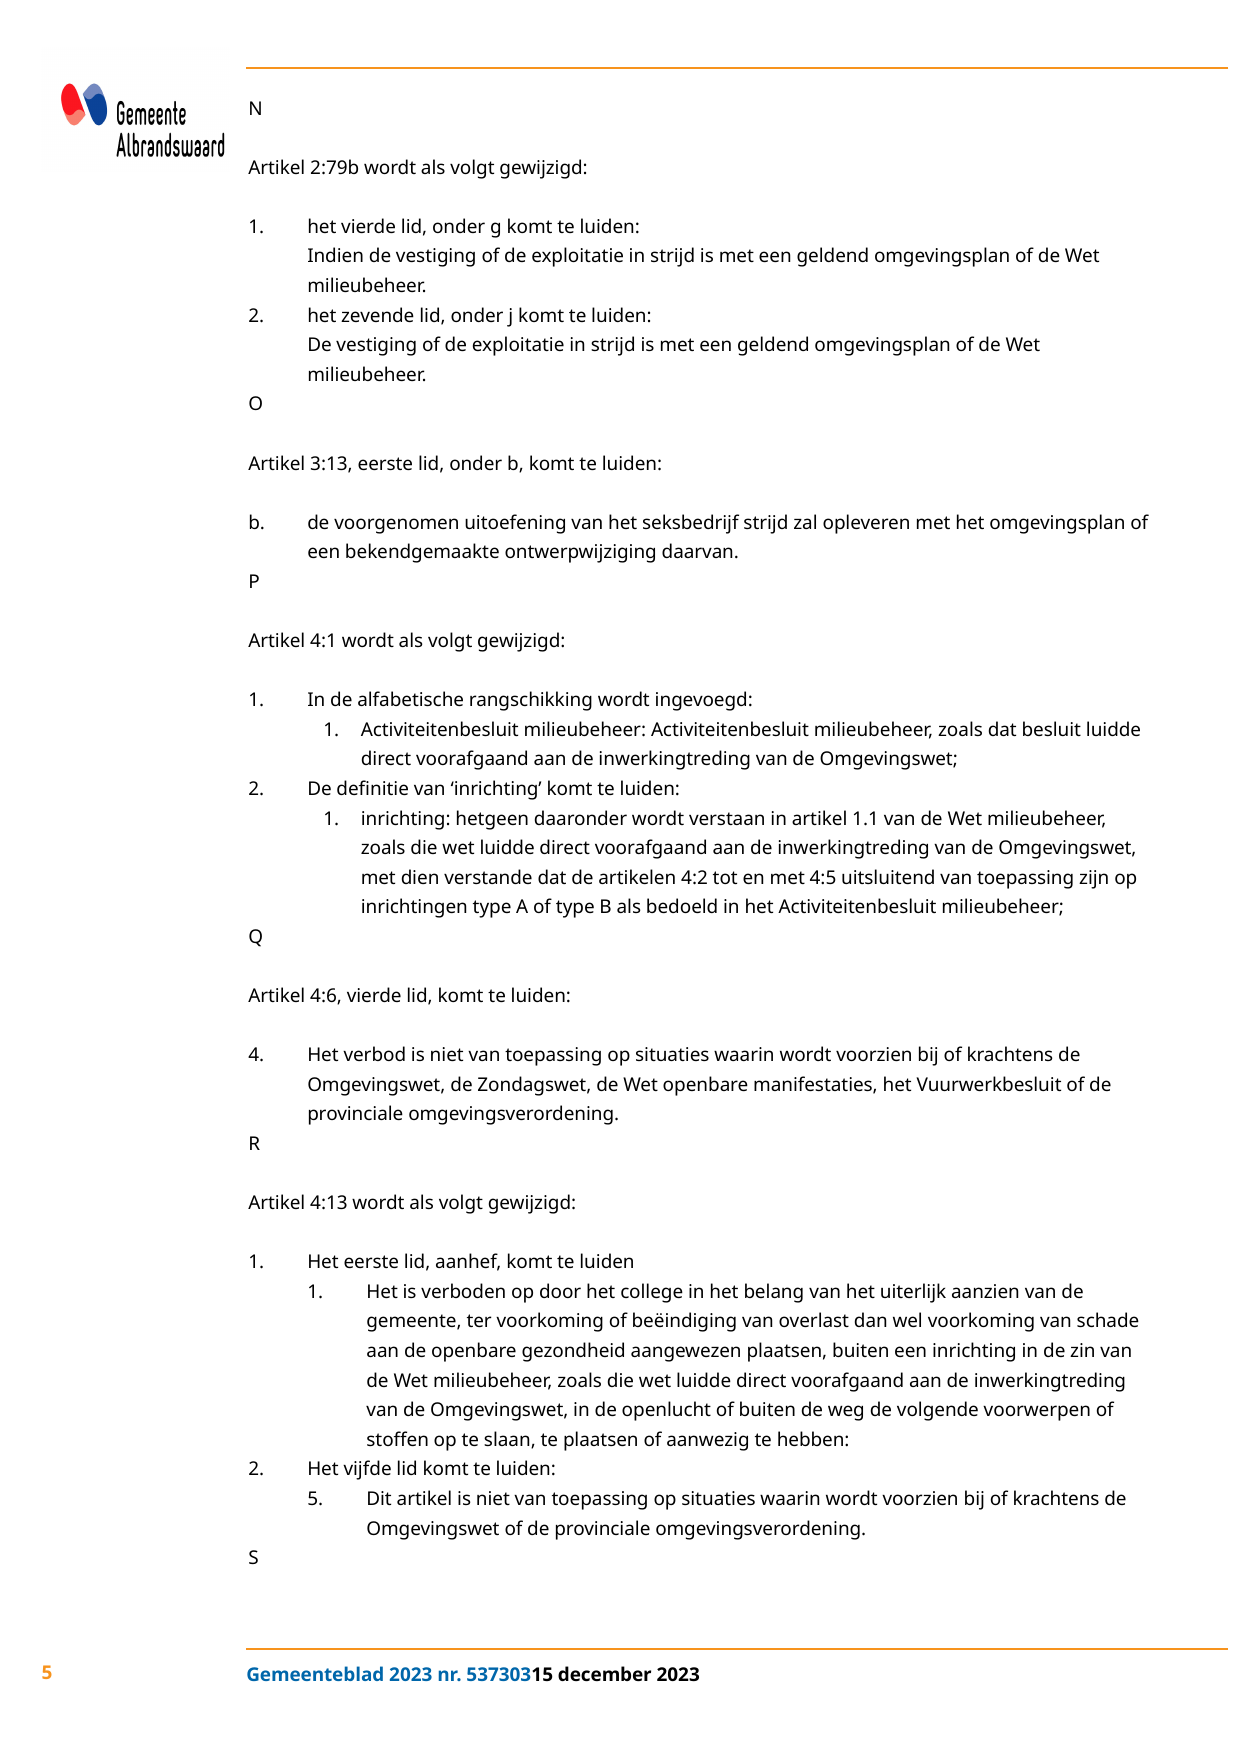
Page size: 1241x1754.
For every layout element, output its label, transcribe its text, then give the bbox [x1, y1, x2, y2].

list Het is verboden op door het college in het belang van het uiterlijk aanzien van de gemeente, ter voorkoming of beëindiging van overlast dan wel voorkoming van schade aan de openbare gezondheid aangewezen plaatsen, buiten een inrichting in de zin van de Wet milieubeheer, zoals die wet luidde direct voorafgaand aan de inwerkingtreding van de Omgevingswet, in de openlucht of buiten de weg de volgende voorwerpen of stoffen op te slaan, te plaatsen of aanwezig te hebben: [307, 1278, 1152, 1452]
list In de alfabetische rangschikking wordt ingevoegd: [248, 686, 1152, 712]
picture [41, 47, 231, 172]
list Het eerste lid, aanhef, komt te luiden [248, 1248, 1152, 1274]
list Activiteitenbesluit milieubeheer: Activiteitenbesluit milieubeheer, zoals dat besluit luidde direct voorafgaand aan de inwerkingtreding van de Omgevingswet; [323, 716, 1152, 771]
list het zevende lid, onder j komt te luiden: [248, 302, 1152, 328]
text Artikel 2:79b wordt als volgt gewijzigd: [248, 154, 1152, 180]
text Artikel 4:1 wordt als volgt gewijzigd: [248, 627, 1152, 653]
text R [248, 1130, 1152, 1156]
list inrichting: hetgeen daaronder wordt verstaan in artikel 1.1 van de Wet milieubeheer, zoals die wet luidde direct voorafgaand aan de inwerkingtreding van de Omgevingswet, met dien verstande dat de artikelen 4:2 tot en met 4:5 uitsluitend van toepassing zijn op inrichtingen type A of type B als bedoeld in het Activiteitenbesluit milieubeheer; [323, 805, 1152, 919]
list Het verbod is niet van toepassing op situaties waarin wordt voorzien bij of krachtens de Omgevingswet, de Zondagswet, de Wet openbare manifestaties, het Vuurwerkbesluit of de provinciale omgevingsverordening. [248, 1041, 1152, 1126]
text N [248, 95, 1152, 121]
list Het vijfde lid komt te luiden: [248, 1456, 1152, 1481]
text Q [248, 923, 1152, 949]
list het vierde lid, onder g komt te luiden: [248, 213, 1152, 239]
list Indien de vestiging of de exploitatie in strijd is met een geldend omgevingsplan of de Wet milieubeheer. [248, 243, 1152, 298]
text Artikel 4:13 wordt als volgt gewijzigd: [248, 1189, 1152, 1215]
list Dit artikel is niet van toepassing op situaties waarin wordt voorzien bij of krachtens de Omgevingswet of de provinciale omgevingsverordening. [307, 1485, 1152, 1541]
text O [248, 391, 1152, 416]
text P [248, 568, 1152, 594]
text S [248, 1544, 1152, 1570]
text Artikel 4:6, vierde lid, komt te luiden: [248, 982, 1152, 1008]
list de voorgenomen uitoefening van het seksbedrijf strijd zal opleveren met het omgevingsplan of een bekendgemaakte ontwerpwijziging daarvan. [248, 509, 1152, 564]
list De vestiging of de exploitatie in strijd is met een geldend omgevingsplan of de Wet milieubeheer. [248, 331, 1152, 387]
text Artikel 3:13, eerste lid, onder b, komt te luiden: [248, 450, 1152, 476]
list De definitie van ‘inrichting’ komt te luiden: [248, 775, 1152, 801]
